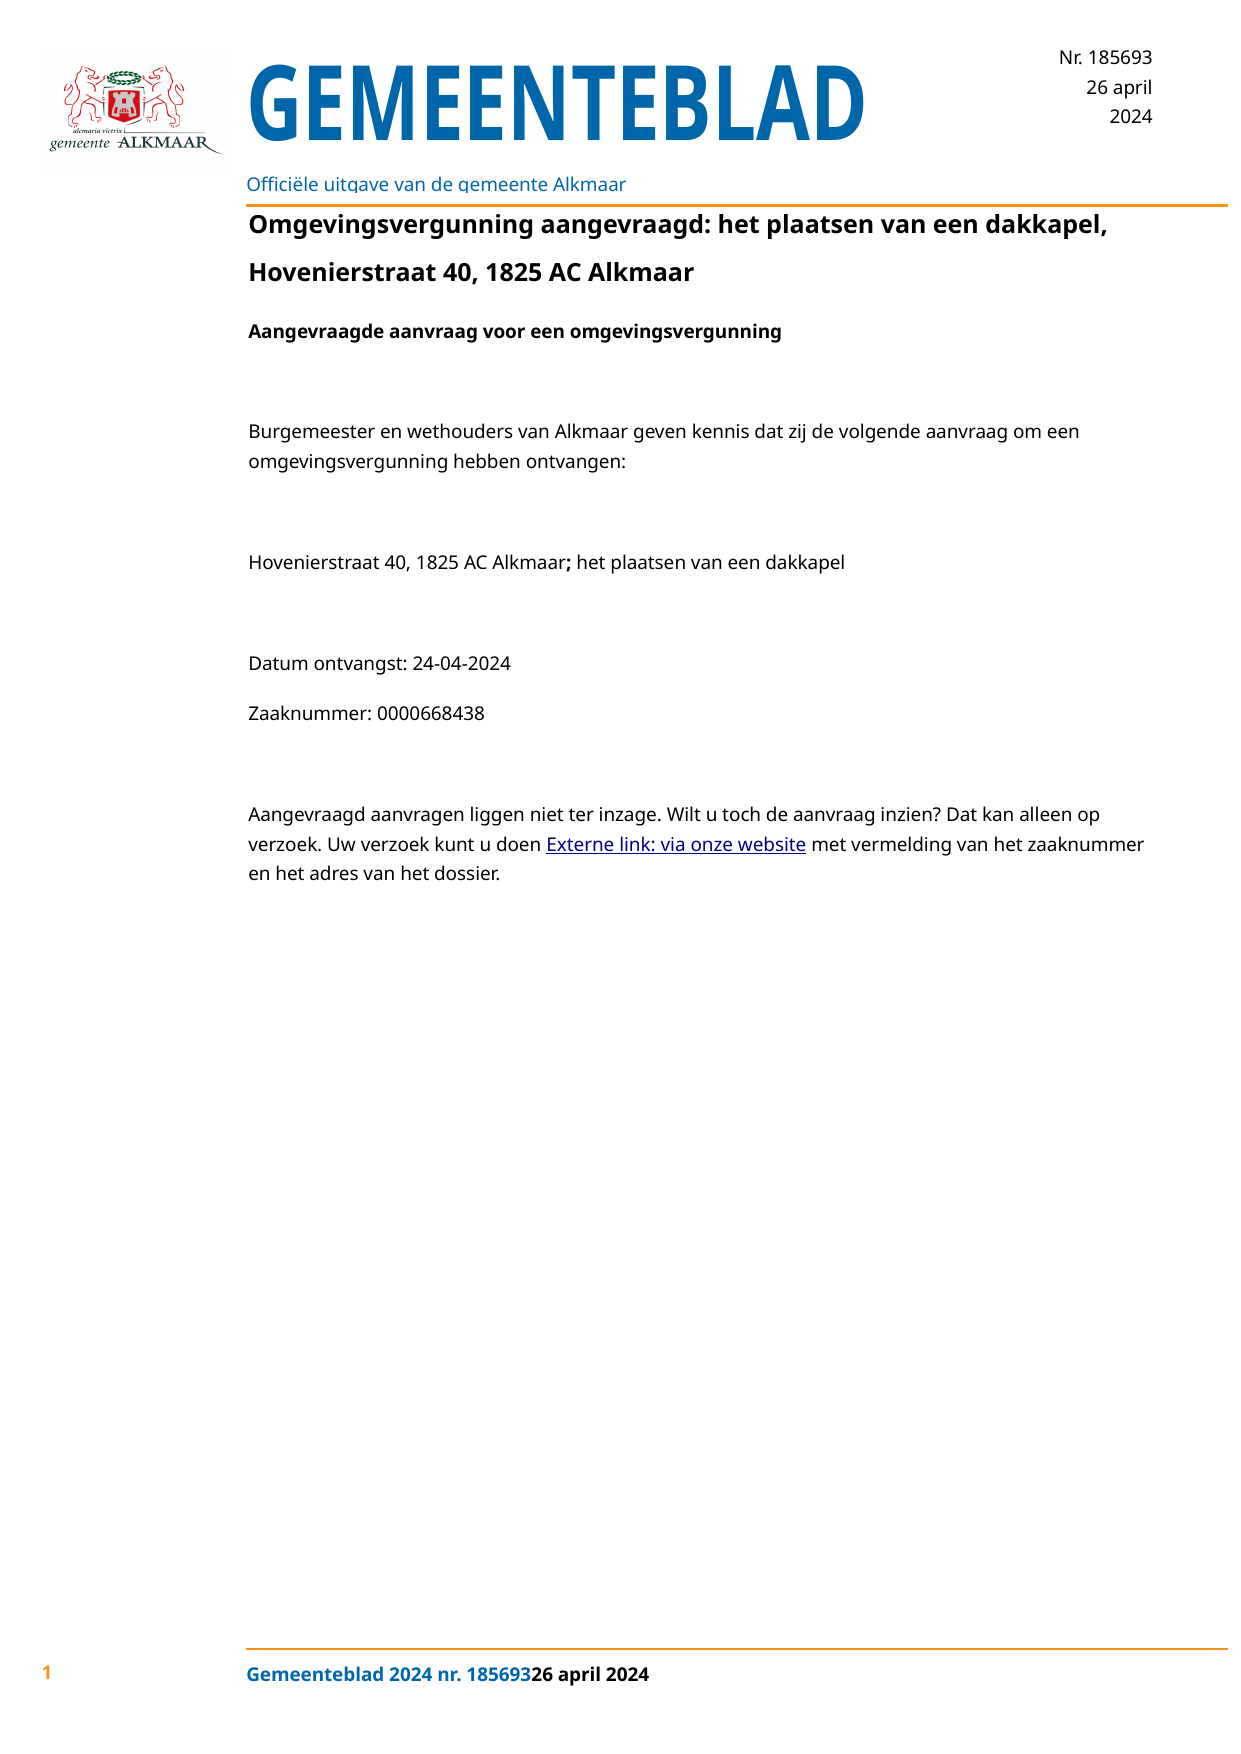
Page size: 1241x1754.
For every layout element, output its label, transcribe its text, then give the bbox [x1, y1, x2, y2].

text Zaaknummer: 0000668438 [248, 700, 1152, 726]
text Aangevraagde aanvraag voor een omgevingsvergunning [248, 318, 1152, 344]
text Datum ontvangst: 24-04-2024 [248, 650, 1152, 676]
picture [41, 47, 231, 172]
text Omgevingsvergunning aangevraagd: het plaatsen van een dakkapel, Hovenierstraat 40, 1825 AC Alkmaar [248, 207, 1152, 288]
text Aangevraagd aanvragen liggen niet ter inzage. Wilt u toch de aanvraag inzien? Dat kan alleen op verzoek. Uw verzoek kunt u doen Externe link: via onze website met vermelding van het zaaknummer en het adres van het dossier. [248, 801, 1152, 886]
text Hovenierstraat 40, 1825 AC Alkmaar; het plaatsen van een dakkapel [248, 549, 1152, 575]
text Burgemeester en wethouders van Alkmaar geven kennis dat zij de volgende aanvraag om een omgevingsvergunning hebben ontvangen: [248, 419, 1152, 474]
